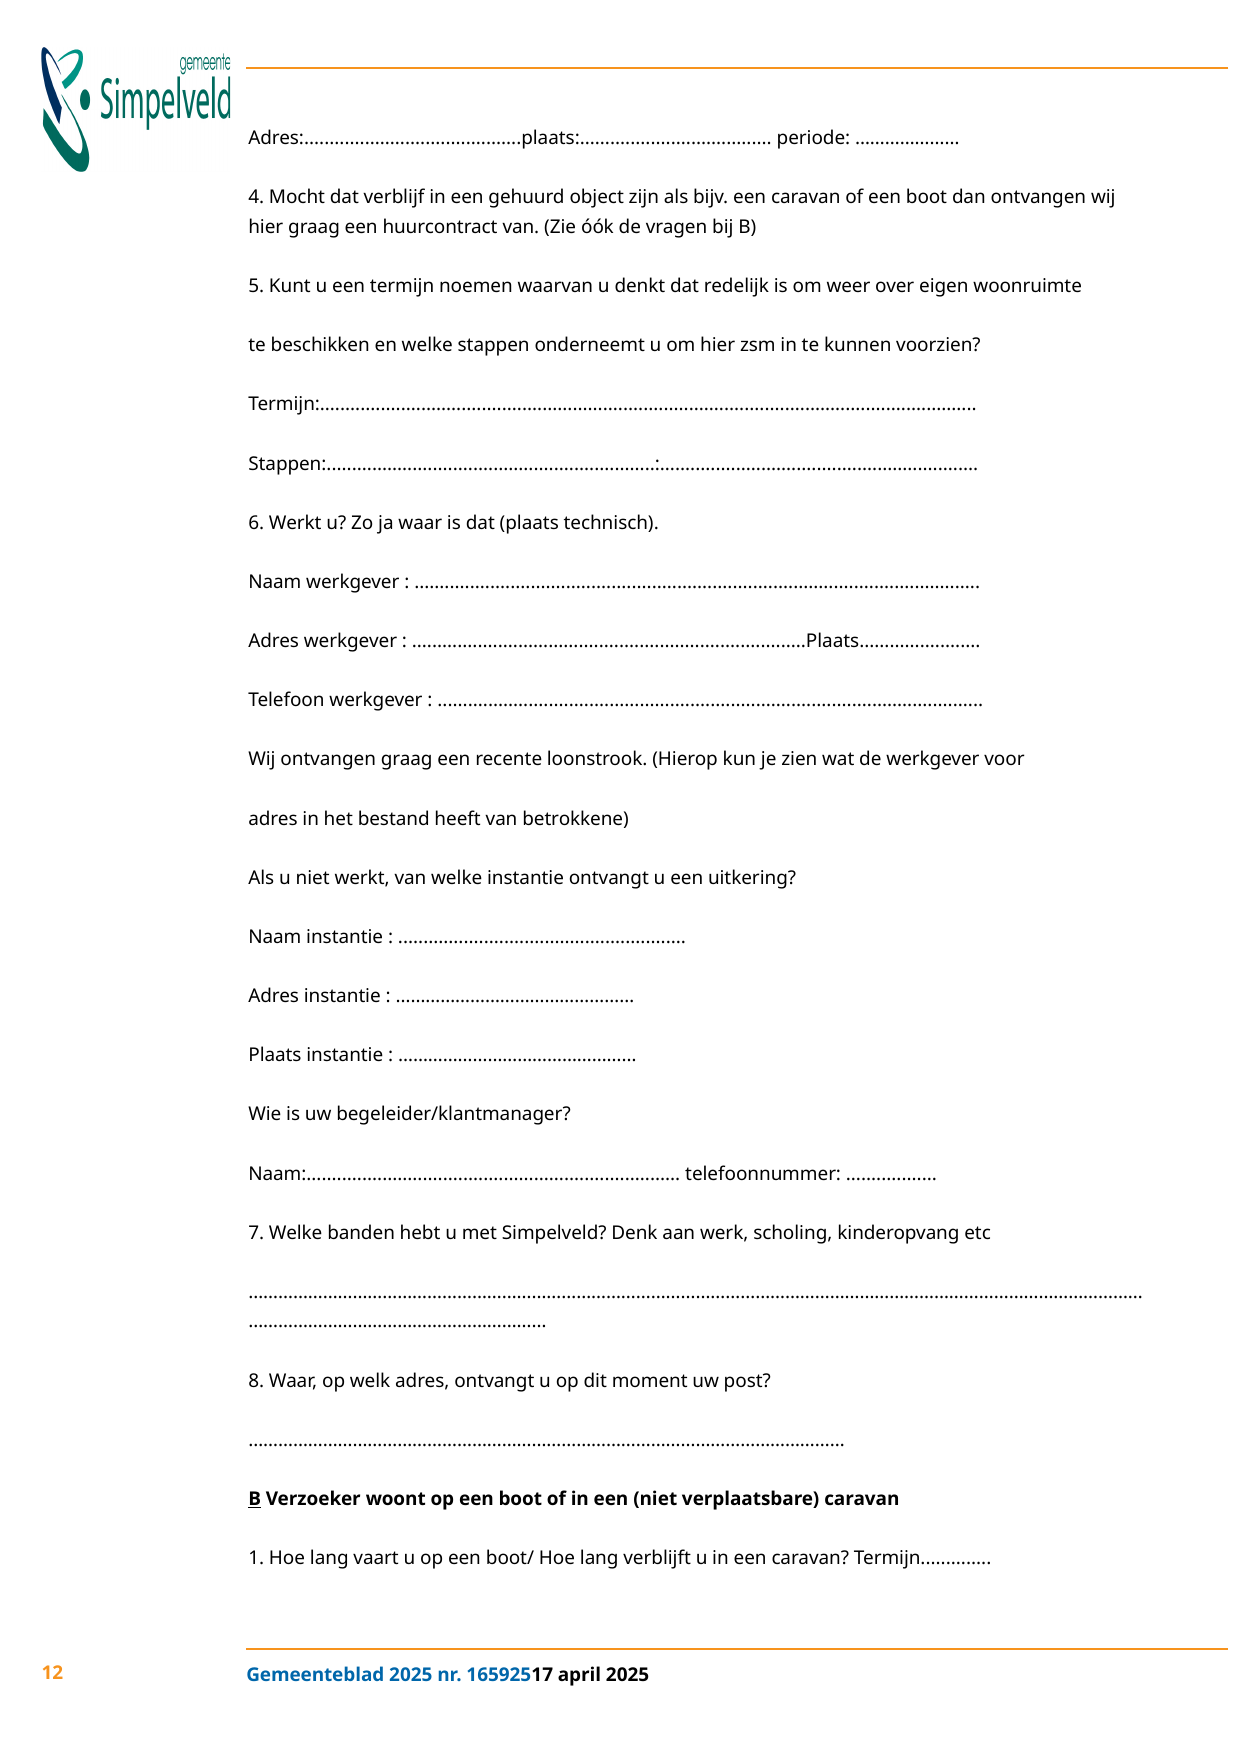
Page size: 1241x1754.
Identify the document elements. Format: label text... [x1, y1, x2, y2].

text adres in het bestand heeft van betrokkene) [248, 805, 1152, 831]
text B Verzoeker woont op een boot of in een (niet verplaatsbare) caravan [248, 1485, 1152, 1511]
text Adres werkgever : ..............................................................................Plaats........................ [248, 627, 1152, 653]
text 5. Kunt u een termijn noemen waarvan u denkt dat redelijk is om weer over eigen woonruimte [248, 272, 1152, 298]
text 4. Mocht dat verblijf in een gehuurd object zijn als bijv. een caravan of een boot dan ontvangen wij hier graag een huurcontract van. (Zie óók de vragen bij B) [248, 183, 1152, 239]
text 1. Hoe lang vaart u op een boot/ Hoe lang verblijft u in een caravan? Termijn.............. [248, 1544, 1152, 1570]
text Telefoon werkgever : ............................................................................................................ [248, 686, 1152, 712]
text Wij ontvangen graag een recente loonstrook. (Hierop kun je zien wat de werkgever voor [248, 746, 1152, 771]
text Als u niet werkt, van welke instantie ontvangt u een uitkering? [248, 864, 1152, 890]
text Naam werkgever : ................................................................................................................ [248, 568, 1152, 594]
text Naam:.......................................................................... telefoonnummer: .................. [248, 1160, 1152, 1186]
text Naam instantie : ......................................................... [248, 923, 1152, 949]
text Plaats instantie : ………………………………………… [248, 1041, 1152, 1067]
picture [41, 47, 231, 172]
text Wie is uw begeleider/klantmanager? [248, 1101, 1152, 1126]
text …………………………………………………………………………………………………………………………………………………………………………………………………………………… [248, 1278, 1152, 1333]
text ………………………………………………………………………………………………………… [248, 1426, 1152, 1452]
text Adres:...........................................plaats:...................................... periode: ………………… [248, 124, 1152, 150]
text Termijn:.................................................................................................................................. [248, 391, 1152, 416]
text 6. Werkt u? Zo ja waar is dat (plaats technisch). [248, 509, 1152, 535]
text te beschikken en welke stappen onderneemt u om hier zsm in te kunnen voorzien? [248, 331, 1152, 357]
text 8. Waar, op welk adres, ontvangt u op dit moment uw post? [248, 1367, 1152, 1393]
text Stappen:.................................................................:............................................................... [248, 450, 1152, 476]
text 7. Welke banden hebt u met Simpelveld? Denk aan werk, scholing, kinderopvang etc [248, 1219, 1152, 1245]
text Adres instantie : ………………………………………… [248, 982, 1152, 1008]
